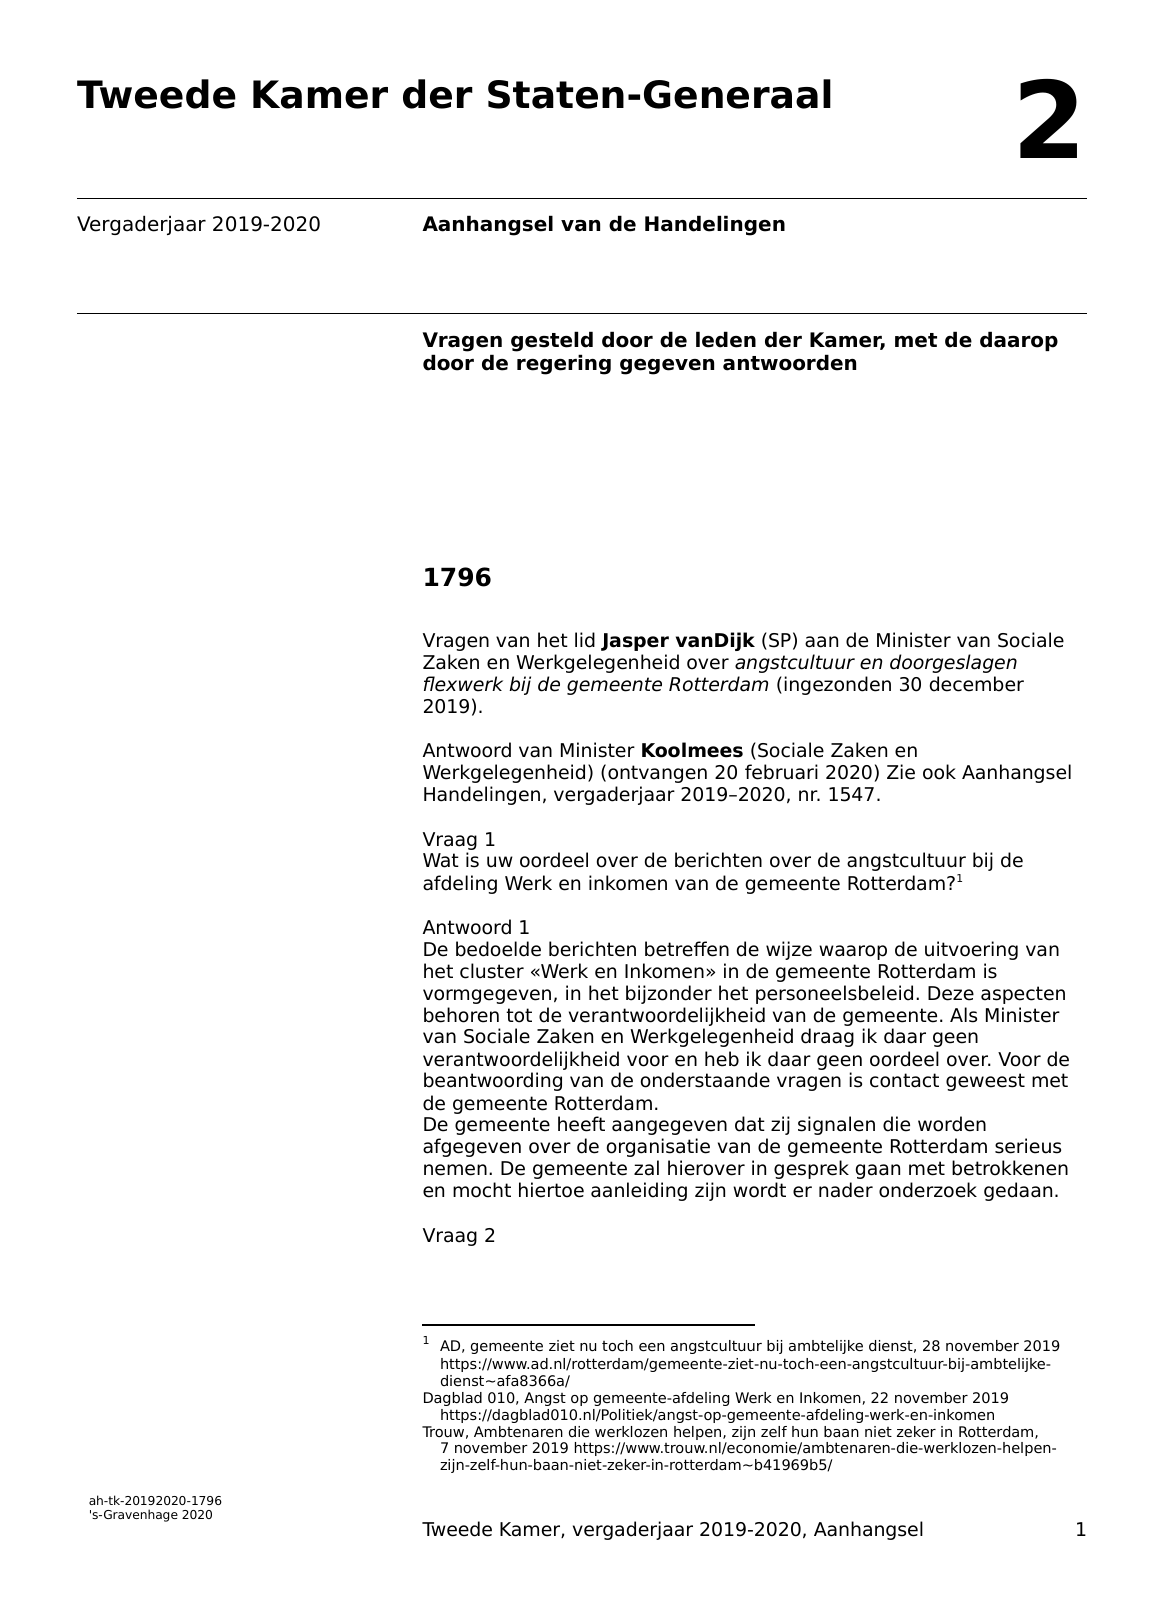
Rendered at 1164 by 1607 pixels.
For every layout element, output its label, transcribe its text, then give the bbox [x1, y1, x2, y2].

table_header Tweede Kamer der Staten-Generaal [77, 59, 886, 198]
text De gemeente heeft aangegeven dat zij signalen die worden afgegeven over de organisatie van de gemeente Rotterdam serieus nemen. De gemeente zal hierover in gesprek gaan met betrokkenen en mocht hiertoe aanleiding zijn wordt er nader onderzoek gedaan. [422, 1114, 1087, 1202]
text 1796 [422, 563, 1087, 592]
text Antwoord 1 [422, 917, 1087, 938]
text Vragen van het lid Jasper vanDijk (SP) aan de Minister van Sociale Zaken en Werkgelegenheid over angstcultuur en doorgeslagen flexwerk bij de gemeente Rotterdam (ingezonden 30 december 2019). [422, 630, 1087, 718]
text Vraag 1 [422, 828, 1087, 850]
text De bedoelde berichten betreffen de wijze waarop de uitvoering van het cluster «Werk en Inkomen» in de gemeente Rotterdam is vormgegeven, in het bijzonder het personeelsbeleid. Deze aspecten behoren tot de verantwoordelijkheid van de gemeente. Als Minister van Sociale Zaken en Werkgelegenheid draag ik daar geen verantwoordelijkheid voor en heb ik daar geen oordeel over. Voor de beantwoording van de onderstaande vragen is contact geweest met de gemeente Rotterdam. [422, 938, 1087, 1114]
table_cell [77, 314, 422, 375]
text Dagblad 010, Angst op gemeente-afdeling Werk en Inkomen, 22 november 2019 https://dagblad010.nl/Politiek/angst-op-gemeente-afdeling-werk-en-inkomen [422, 1390, 1087, 1424]
text Wat is uw oordeel over de berichten over de angstcultuur bij de afdeling Werk en inkomen van de gemeente Rotterdam? [422, 850, 1087, 894]
text ah-tk-20192020-1796 [88, 1494, 323, 1508]
table_cell Vragen gesteld door de leden der Kamer, met de daarop door de regering gegeven antwoorden [422, 314, 1087, 375]
text 's-Gravenhage 2020 [88, 1508, 323, 1522]
text Antwoord van Minister Koolmees (Sociale Zaken en Werkgelegenheid) (ontvangen 20 februari 2020) Zie ook Aanhangsel Handelingen, vergaderjaar 2019–2020, nr. 1547. [422, 740, 1087, 806]
table_cell Vergaderjaar 2019-2020 [77, 199, 422, 313]
table_header 2 [886, 59, 1087, 198]
text Vraag 2 [422, 1224, 1087, 1246]
text Trouw, Ambtenaren die werklozen helpen, zijn zelf hun baan niet zeker in Rotterdam, 7 november 2019 https://www.trouw.nl/economie/ambtenaren-die-werklozen-helpen-zijn-zelf-hun-baan-niet-zeker-in-rotterdam~b41969b5/ [422, 1424, 1087, 1474]
text AD, gemeente ziet nu toch een angstcultuur bij ambtelijke dienst, 28 november 2019 https://www.ad.nl/rotterdam/gemeente-ziet-nu-toch-een-angstcultuur-bij-ambtelijke-dienst~afa8366a/ [422, 1334, 1087, 1390]
table_cell Aanhangsel van de Handelingen [422, 199, 1087, 313]
